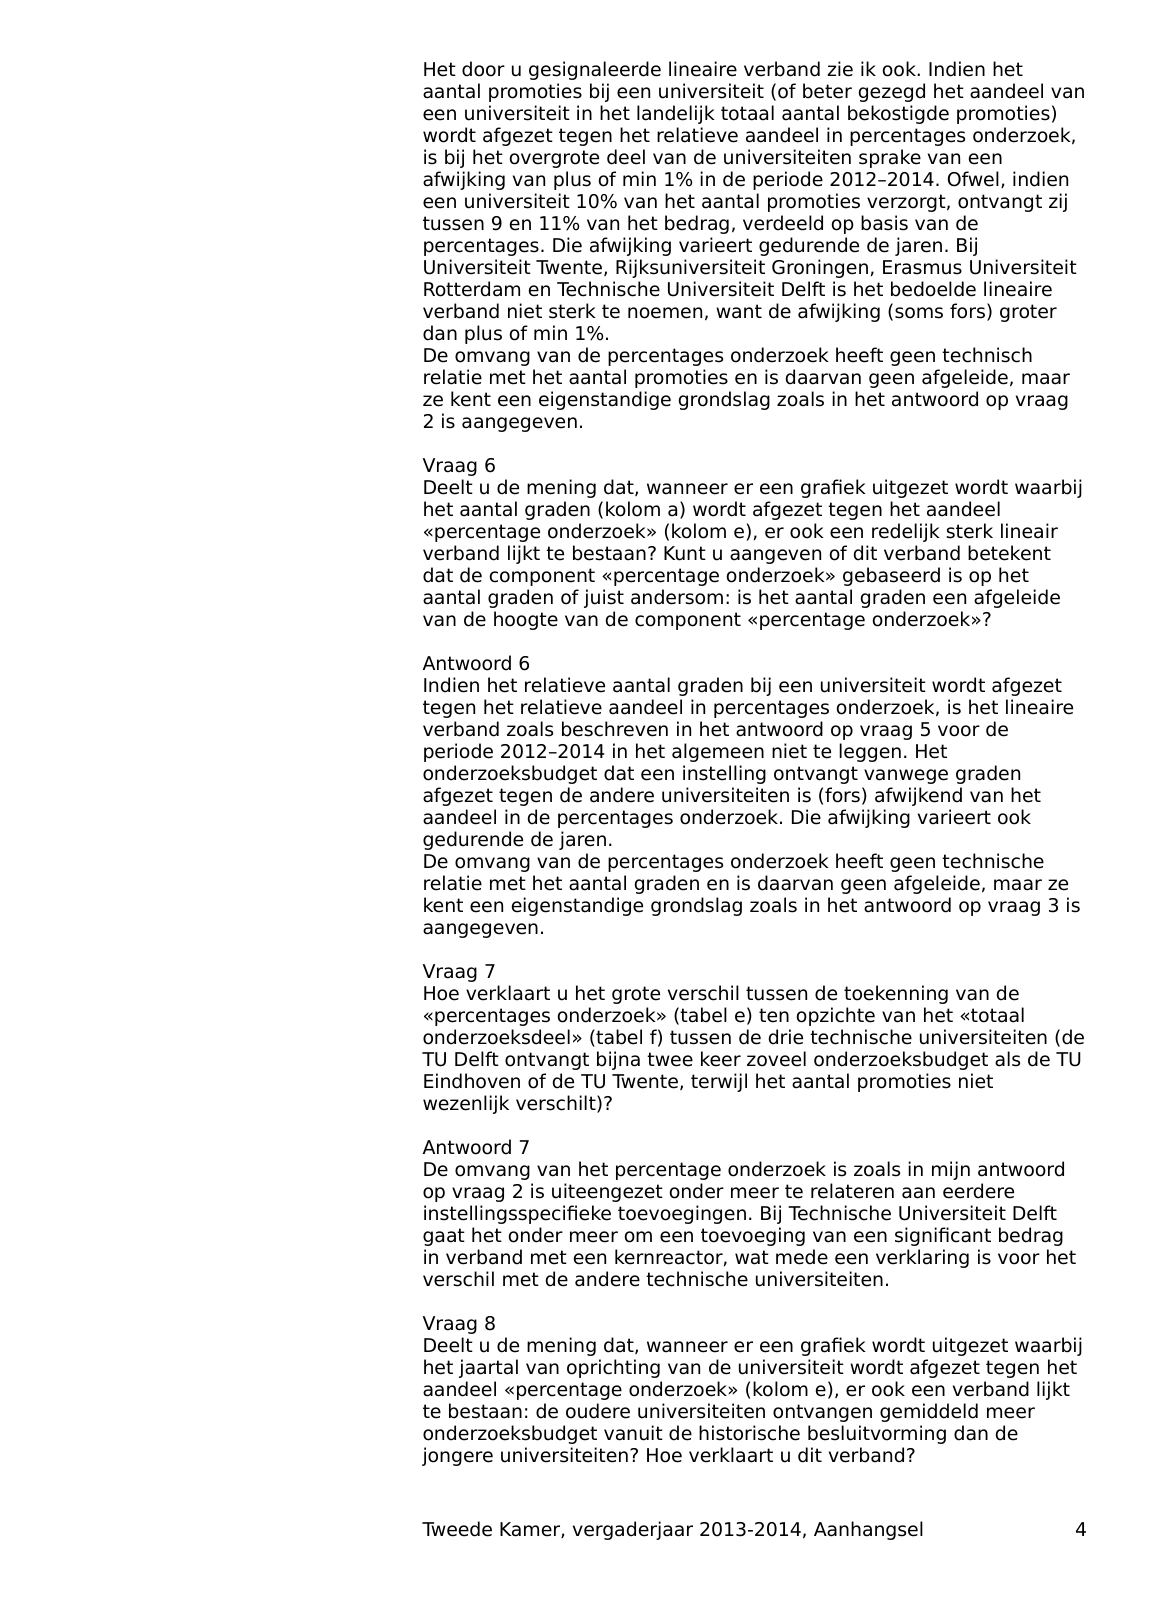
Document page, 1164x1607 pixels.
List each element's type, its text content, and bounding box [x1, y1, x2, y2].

text Deelt u de mening dat, wanneer er een grafiek uitgezet wordt waarbij het aantal graden (kolom a) wordt afgezet tegen het aandeel «percentage onderzoek» (kolom e), er ook een redelijk sterk lineair verband lijkt te bestaan? Kunt u aangeven of dit verband betekent dat de component «percentage onderzoek» gebaseerd is op het aantal graden of juist andersom: is het aantal graden een afgeleide van de hoogte van de component «percentage onderzoek»? [422, 477, 1087, 631]
text Deelt u de mening dat, wanneer er een grafiek wordt uitgezet waarbij het jaartal van oprichting van de universiteit wordt afgezet tegen het aandeel «percentage onderzoek» (kolom e), er ook een verband lijkt te bestaan: de oudere universiteiten ontvangen gemiddeld meer onderzoeksbudget vanuit de historische besluitvorming dan de jongere universiteiten? Hoe verklaart u dit verband? [422, 1335, 1087, 1467]
text De omvang van de percentages onderzoek heeft geen technische relatie met het aantal graden en is daarvan geen afgeleide, maar ze kent een eigenstandige grondslag zoals in het antwoord op vraag 3 is aangegeven. [422, 851, 1087, 939]
text Vraag 7 [422, 961, 1087, 983]
text Het door u gesignaleerde lineaire verband zie ik ook. Indien het aantal promoties bij een universiteit (of beter gezegd het aandeel van een universiteit in het landelijk totaal aantal bekostigde promoties) wordt afgezet tegen het relatieve aandeel in percentages onderzoek, is bij het overgrote deel van de universiteiten sprake van een afwijking van plus of min 1% in de periode 2012–2014. Ofwel, indien een universiteit 10% van het aantal promoties verzorgt, ontvangt zij tussen 9 en 11% van het bedrag, verdeeld op basis van de percentages. Die afwijking varieert gedurende de jaren. Bij Universiteit Twente, Rijksuniversiteit Groningen, Erasmus Universiteit Rotterdam en Technische Universiteit Delft is het bedoelde lineaire verband niet sterk te noemen, want de afwijking (soms fors) groter dan plus of min 1%. [422, 59, 1087, 345]
text Vraag 6 [422, 455, 1087, 477]
text Antwoord 7 [422, 1137, 1087, 1159]
text Indien het relatieve aantal graden bij een universiteit wordt afgezet tegen het relatieve aandeel in percentages onderzoek, is het lineaire verband zoals beschreven in het antwoord op vraag 5 voor de periode 2012–2014 in het algemeen niet te leggen. Het onderzoeksbudget dat een instelling ontvangt vanwege graden afgezet tegen de andere universiteiten is (fors) afwijkend van het aandeel in de percentages onderzoek. Die afwijking varieert ook gedurende de jaren. [422, 675, 1087, 851]
text Hoe verklaart u het grote verschil tussen de toekenning van de «percentages onderzoek» (tabel e) ten opzichte van het «totaal onderzoeksdeel» (tabel f) tussen de drie technische universiteiten (de TU Delft ontvangt bijna twee keer zoveel onderzoeksbudget als de TU Eindhoven of de TU Twente, terwijl het aantal promoties niet wezenlijk verschilt)? [422, 983, 1087, 1115]
text Vraag 8 [422, 1313, 1087, 1335]
text De omvang van de percentages onderzoek heeft geen technisch relatie met het aantal promoties en is daarvan geen afgeleide, maar ze kent een eigenstandige grondslag zoals in het antwoord op vraag 2 is aangegeven. [422, 345, 1087, 433]
text De omvang van het percentage onderzoek is zoals in mijn antwoord op vraag 2 is uiteengezet onder meer te relateren aan eerdere instellingsspecifieke toevoegingen. Bij Technische Universiteit Delft gaat het onder meer om een toevoeging van een significant bedrag in verband met een kernreactor, wat mede een verklaring is voor het verschil met de andere technische universiteiten. [422, 1159, 1087, 1291]
text Antwoord 6 [422, 653, 1087, 675]
